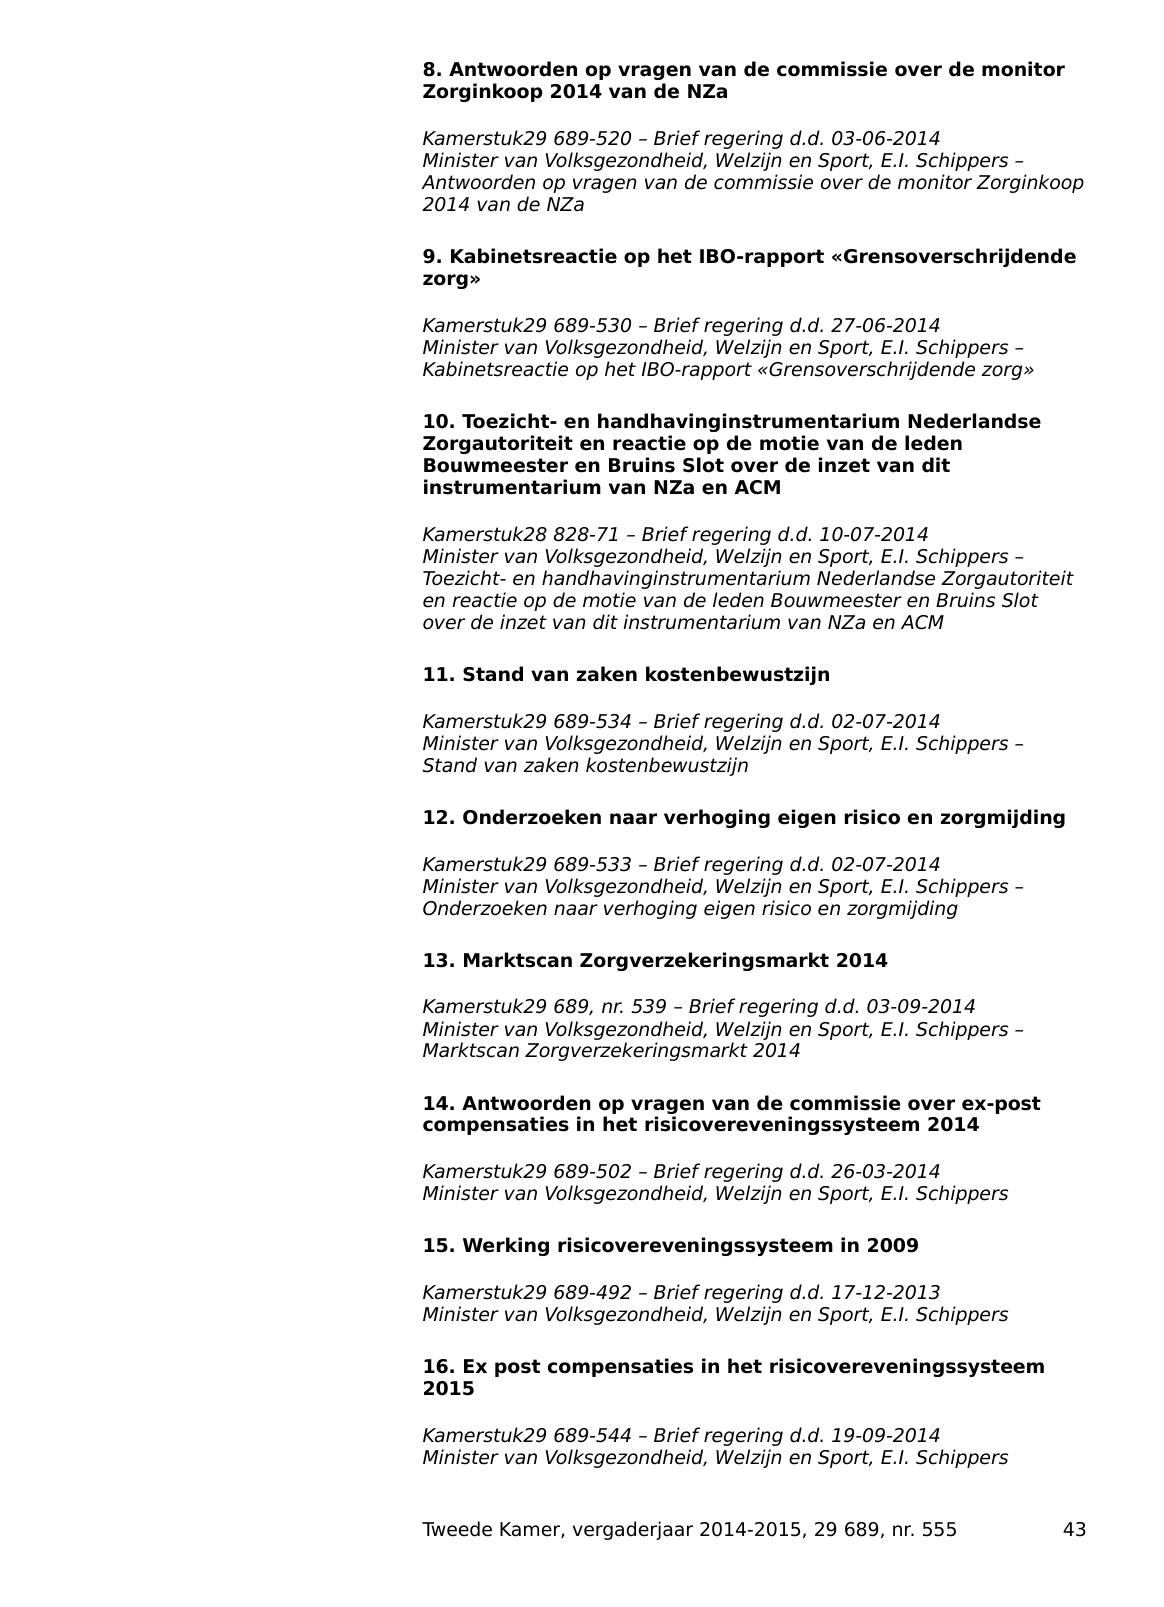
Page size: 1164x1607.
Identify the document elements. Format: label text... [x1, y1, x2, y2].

subtitle 9. Kabinetsreactie op het IBO-rapport «Grensoverschrijdende zorg» [422, 246, 1087, 290]
text Kamerstuk28 828-71 – Brief regering d.d. 10-07-2014 [422, 524, 1087, 546]
text Minister van Volksgezondheid, Welzijn en Sport, E.I. Schippers [422, 1304, 1087, 1326]
subtitle 11. Stand van zaken kostenbewustzijn [422, 664, 1087, 686]
text Minister van Volksgezondheid, Welzijn en Sport, E.I. Schippers [422, 1183, 1087, 1205]
text Minister van Volksgezondheid, Welzijn en Sport, E.I. Schippers – Antwoorden op vragen van de commissie over de monitor Zorginkoop 2014 van de NZa [422, 150, 1087, 216]
text Kamerstuk29 689-533 – Brief regering d.d. 02-07-2014 [422, 853, 1087, 876]
subtitle 10. Toezicht- en handhavinginstrumentarium Nederlandse Zorgautoriteit en reactie op de motie van de leden Bouwmeester en Bruins Slot over de inzet van dit instrumentarium van NZa en ACM [422, 411, 1087, 499]
text Minister van Volksgezondheid, Welzijn en Sport, E.I. Schippers – Marktscan Zorgverzekeringsmarkt 2014 [422, 1018, 1087, 1062]
text Minister van Volksgezondheid, Welzijn en Sport, E.I. Schippers [422, 1447, 1087, 1469]
text Minister van Volksgezondheid, Welzijn en Sport, E.I. Schippers – Toezicht- en handhavinginstrumentarium Nederlandse Zorgautoriteit en reactie op de motie van de leden Bouwmeester en Bruins Slot over de inzet van dit instrumentarium van NZa en ACM [422, 546, 1087, 634]
text Minister van Volksgezondheid, Welzijn en Sport, E.I. Schippers – Kabinetsreactie op het IBO-rapport «Grensoverschrijdende zorg» [422, 337, 1087, 381]
subtitle 16. Ex post compensaties in het risicovereveningssysteem 2015 [422, 1356, 1087, 1400]
subtitle 14. Antwoorden op vragen van de commissie over ex-post compensaties in het risicovereveningssysteem 2014 [422, 1092, 1087, 1136]
text Minister van Volksgezondheid, Welzijn en Sport, E.I. Schippers – Stand van zaken kostenbewustzijn [422, 733, 1087, 777]
text Kamerstuk29 689-502 – Brief regering d.d. 26-03-2014 [422, 1161, 1087, 1183]
text Kamerstuk29 689-534 – Brief regering d.d. 02-07-2014 [422, 711, 1087, 733]
text Kamerstuk29 689-544 – Brief regering d.d. 19-09-2014 [422, 1425, 1087, 1447]
text Minister van Volksgezondheid, Welzijn en Sport, E.I. Schippers – Onderzoeken naar verhoging eigen risico en zorgmijding [422, 876, 1087, 919]
text Kamerstuk29 689-492 – Brief regering d.d. 17-12-2013 [422, 1282, 1087, 1304]
subtitle 12. Onderzoeken naar verhoging eigen risico en zorgmijding [422, 807, 1087, 828]
text Kamerstuk29 689-520 – Brief regering d.d. 03-06-2014 [422, 128, 1087, 150]
subtitle 13. Marktscan Zorgverzekeringsmarkt 2014 [422, 949, 1087, 971]
text Kamerstuk29 689-530 – Brief regering d.d. 27-06-2014 [422, 315, 1087, 337]
subtitle 15. Werking risicovereveningssysteem in 2009 [422, 1235, 1087, 1257]
subtitle 8. Antwoorden op vragen van de commissie over de monitor Zorginkoop 2014 van de NZa [422, 59, 1087, 103]
text Kamerstuk29 689, nr. 539 – Brief regering d.d. 03-09-2014 [422, 996, 1087, 1018]
